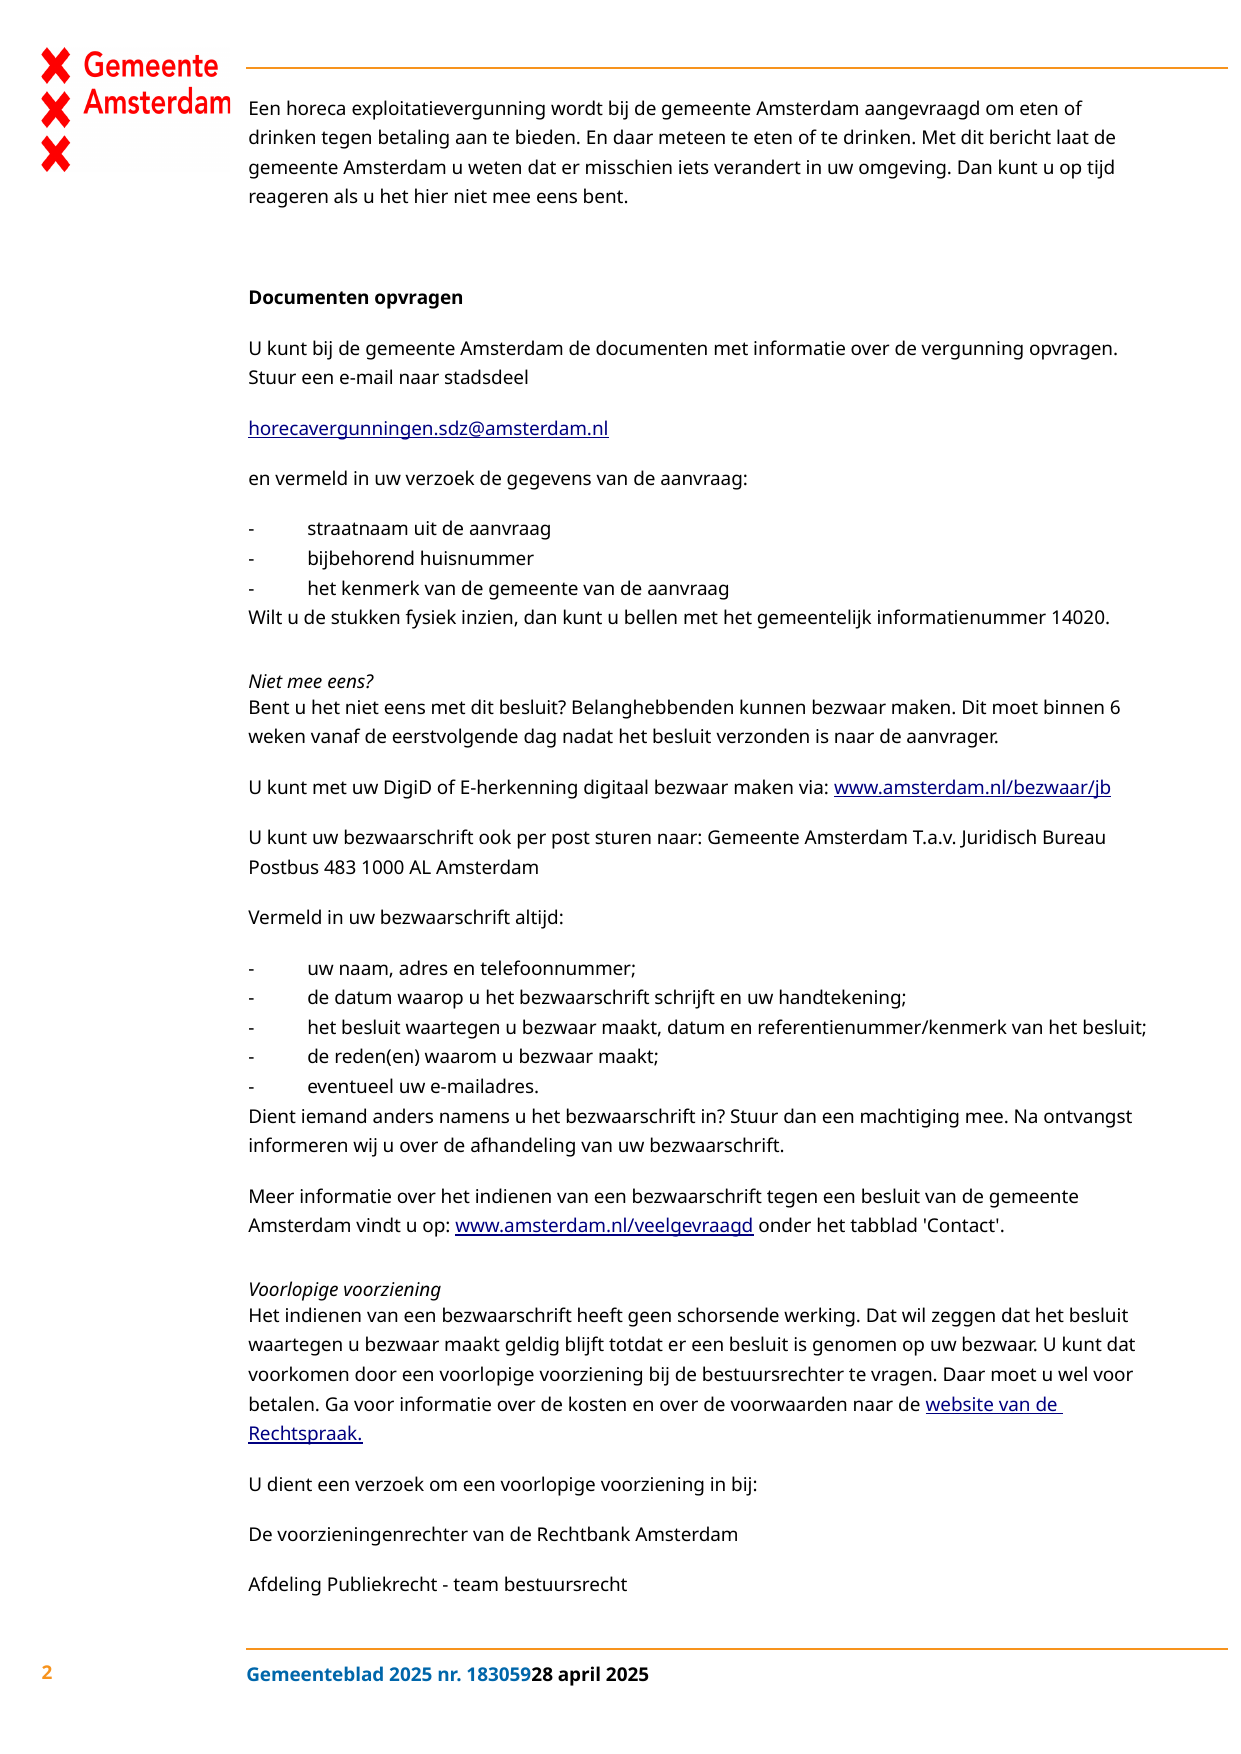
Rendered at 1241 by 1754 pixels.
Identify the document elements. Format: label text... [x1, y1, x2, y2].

text U dient een verzoek om een voorlopige voorziening in bij: [248, 1471, 1152, 1497]
text Meer informatie over het indienen van een bezwaarschrift tegen een besluit van de gemeente Amsterdam vindt u op: www.amsterdam.nl/veelgevraagd onder het tabblad 'Contact'. [248, 1183, 1152, 1238]
text Wilt u de stukken fysiek inzien, dan kunt u bellen met het gemeentelijk informatienummer 14020. [248, 604, 1152, 630]
list de reden(en) waarom u bezwaar maakt; [248, 1044, 1152, 1069]
list het besluit waartegen u bezwaar maakt, datum en referentienummer/kenmerk van het besluit; [248, 1014, 1152, 1040]
text Het indienen van een bezwaarschrift heeft geen schorsende werking. Dat wil zeggen dat het besluit waartegen u bezwaar maakt geldig blijft totdat er een besluit is genomen op uw bezwaar. U kunt dat voorkomen door een voorlopige voorziening bij de bestuursrechter te vragen. Daar moet u wel voor betalen. Ga voor informatie over de kosten en over de voorwaarden naar de website van de Rechtspraak. [248, 1302, 1152, 1446]
list de datum waarop u het bezwaarschrift schrijft en uw handtekening; [248, 984, 1152, 1010]
text U kunt bij de gemeente Amsterdam de documenten met informatie over de vergunning opvragen. Stuur een e-mail naar stadsdeel [248, 335, 1152, 390]
list eventueel uw e-mailadres. [248, 1073, 1152, 1099]
text Een horeca exploitatievergunning wordt bij de gemeente Amsterdam aangevraagd om eten of drinken tegen betaling aan te bieden. En daar meteen te eten of te drinken. Met dit bericht laat de gemeente Amsterdam u weten dat er misschien iets verandert in uw omgeving. Dan kunt u op tijd reageren als u het hier niet mee eens bent. [248, 95, 1152, 209]
text Voorlopige voorziening [248, 1276, 1152, 1302]
text Niet mee eens? [248, 668, 1152, 694]
list het kenmerk van de gemeente van de aanvraag [248, 575, 1152, 601]
text horecavergunningen.sdz@amsterdam.nl [248, 415, 1152, 441]
text en vermeld in uw verzoek de gegevens van de aanvraag: [248, 465, 1152, 491]
text Documenten opvragen [248, 284, 1152, 310]
text Bent u het niet eens met dit besluit? Belanghebbenden kunnen bezwaar maken. Dit moet binnen 6 weken vanaf de eerstvolgende dag nadat het besluit verzonden is naar de aanvrager. [248, 694, 1152, 749]
text U kunt met uw DigiD of E-herkenning digitaal bezwaar maken via: www.amsterdam.nl/bezwaar/jb [248, 774, 1152, 800]
picture [41, 47, 231, 172]
list bijbehorend huisnummer [248, 545, 1152, 571]
list straatnaam uit de aanvraag [248, 516, 1152, 541]
text U kunt uw bezwaarschrift ook per post sturen naar: Gemeente Amsterdam T.a.v. Juridisch Bureau Postbus 483 1000 AL Amsterdam [248, 824, 1152, 880]
text Afdeling Publiekrecht - team bestuursrecht [248, 1572, 1152, 1597]
text De voorzieningenrechter van de Rechtbank Amsterdam [248, 1521, 1152, 1547]
text Vermeld in uw bezwaarschrift altijd: [248, 904, 1152, 930]
text Dient iemand anders namens u het bezwaarschrift in? Stuur dan een machtiging mee. Na ontvangst informeren wij u over de afhandeling van uw bezwaarschrift. [248, 1103, 1152, 1158]
list uw naam, adres en telefoonnummer; [248, 955, 1152, 981]
